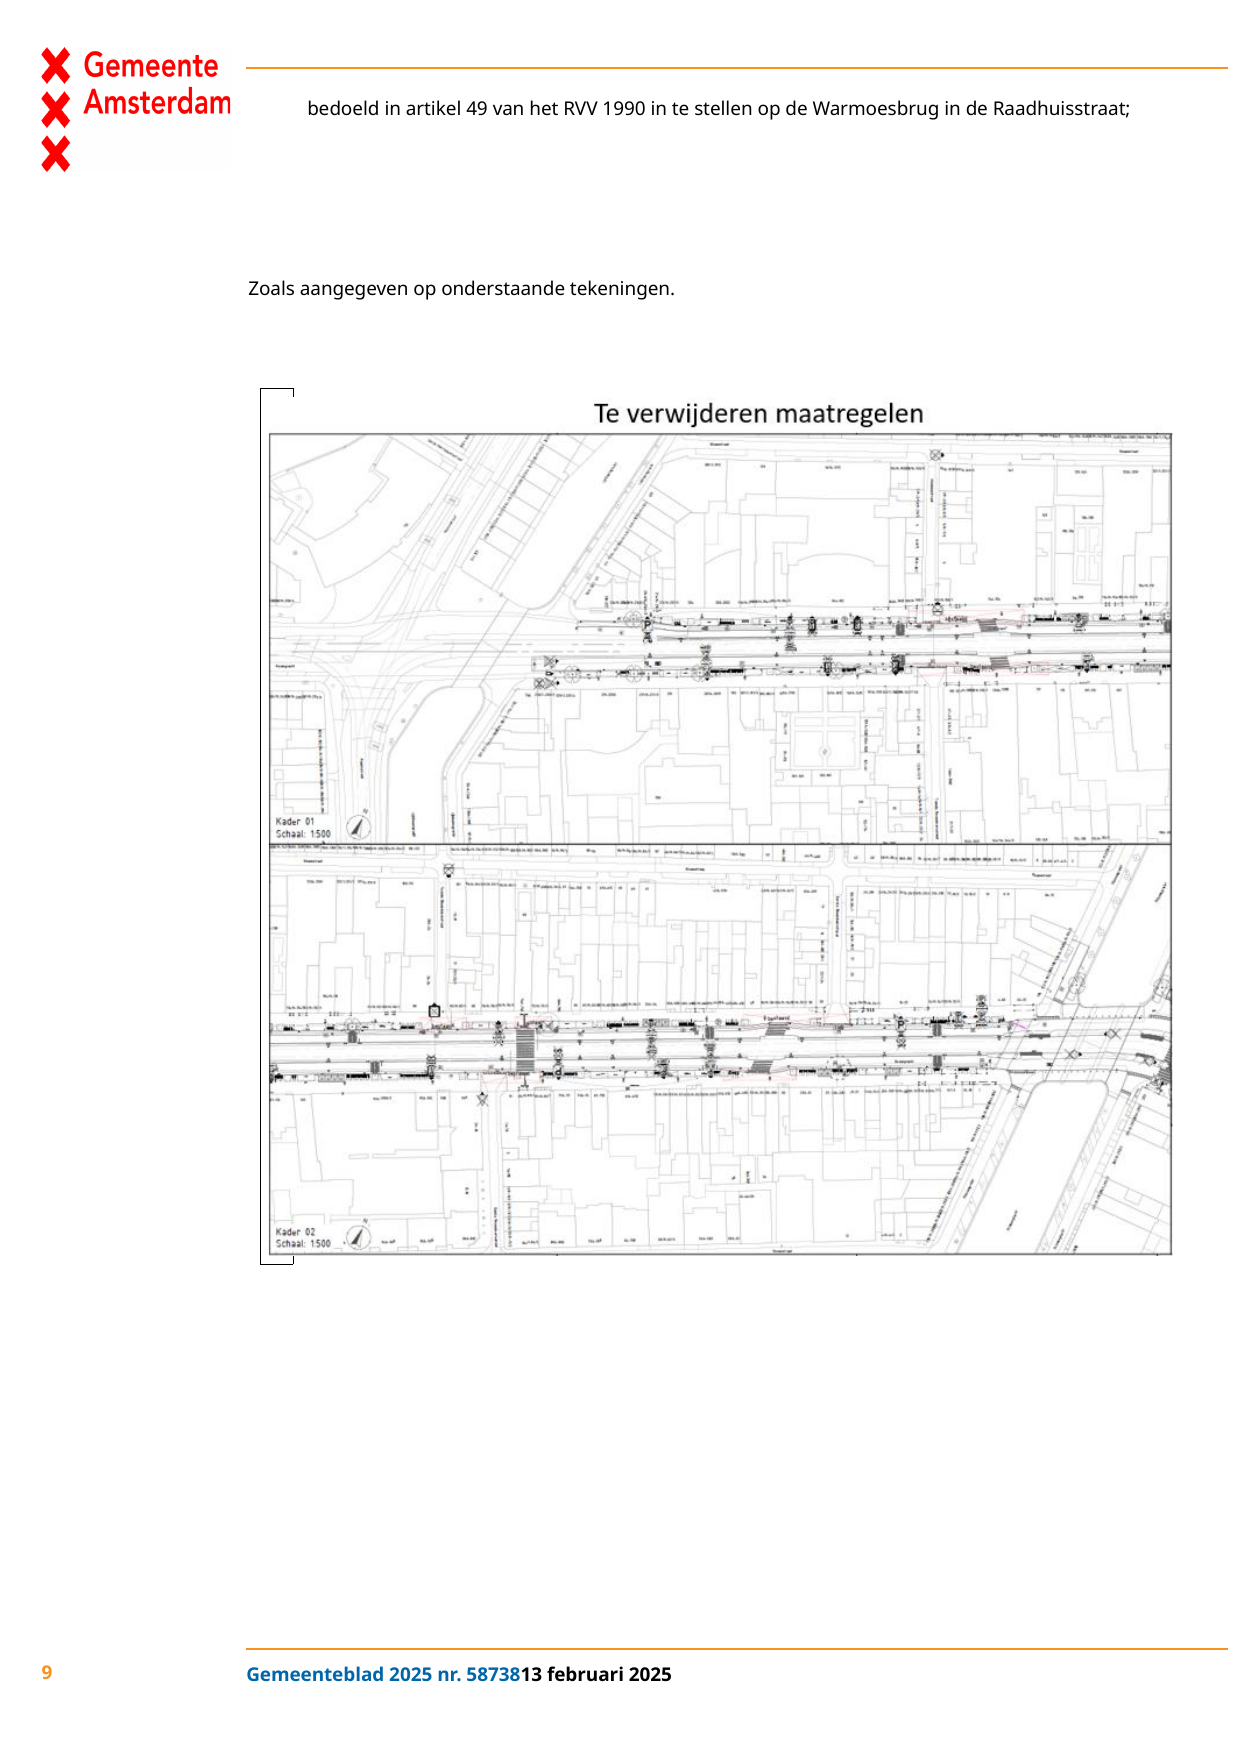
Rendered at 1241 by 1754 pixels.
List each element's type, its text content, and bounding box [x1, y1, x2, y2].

text Zoals aangegeven op onderstaande tekeningen. [248, 276, 1152, 301]
list bedoeld in artikel 49 van het RVV 1990 in te stellen op de Warmoesbrug in de Raadhuisstraat; [248, 95, 1152, 121]
picture [41, 47, 231, 172]
picture [268, 397, 1173, 1256]
